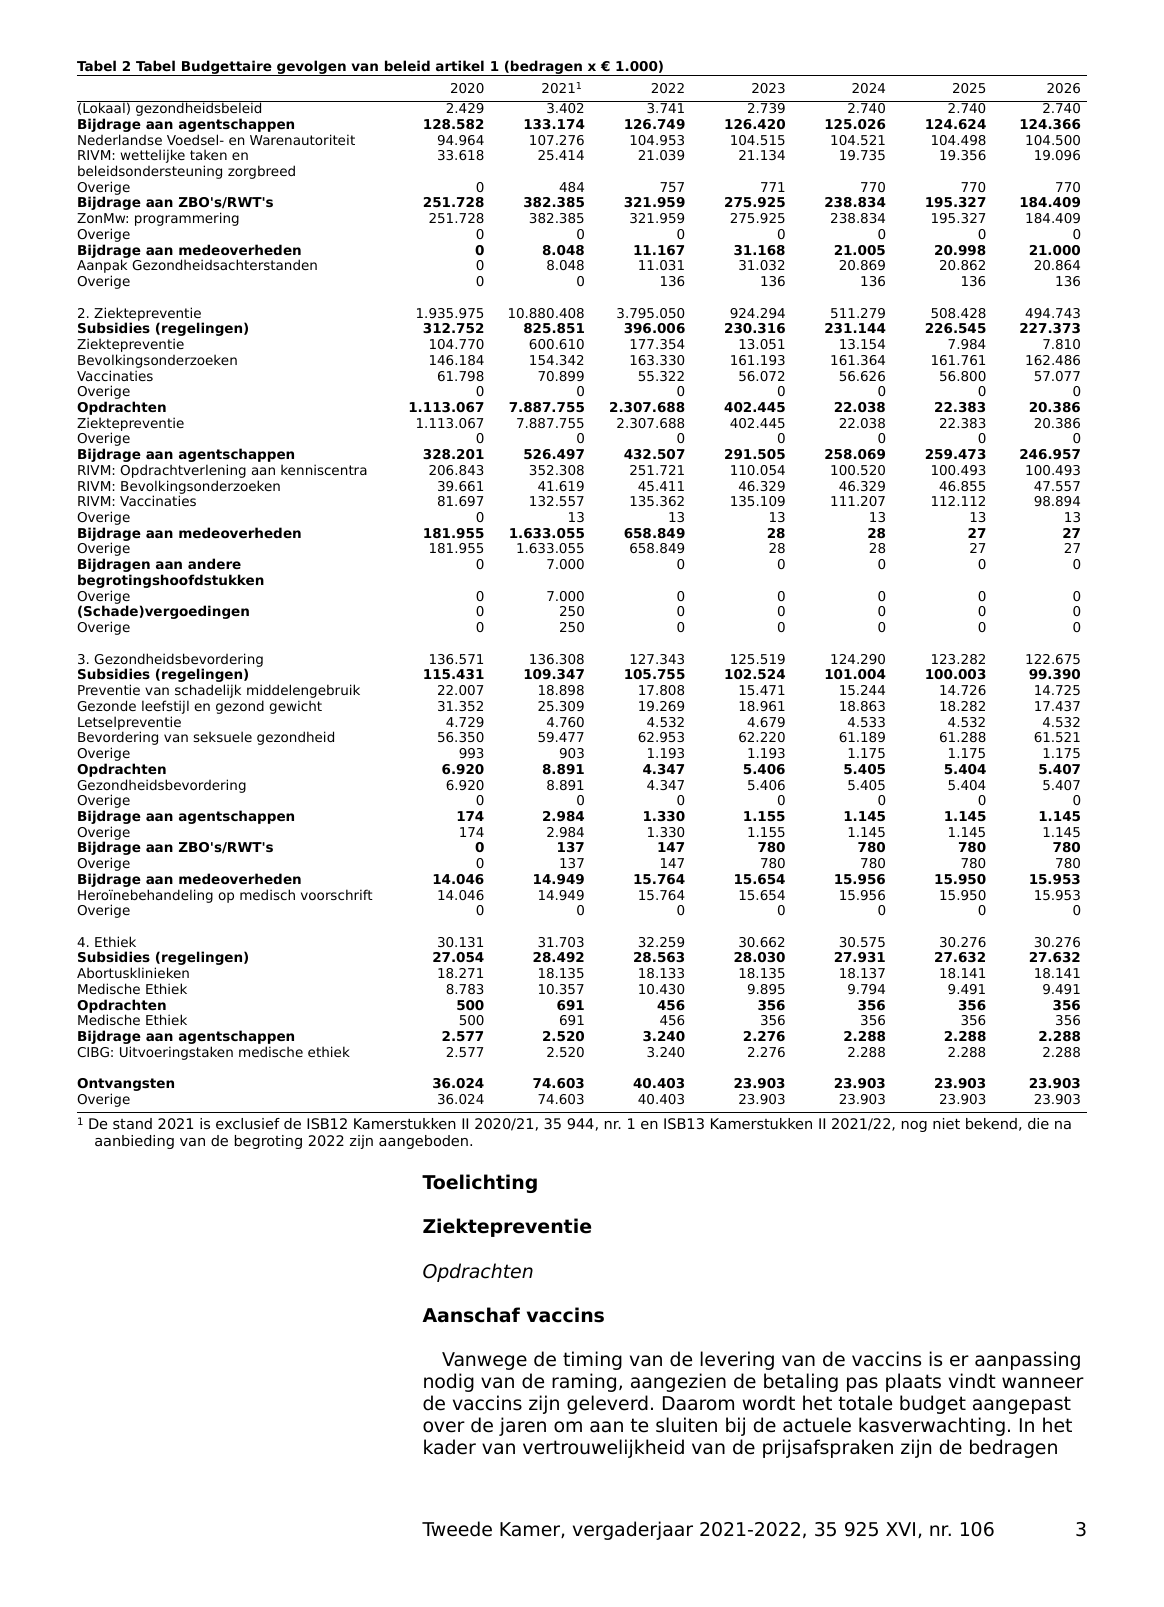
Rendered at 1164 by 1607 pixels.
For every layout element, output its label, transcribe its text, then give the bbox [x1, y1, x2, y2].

table_cell 23.903 [892, 1092, 992, 1112]
table_cell 137 [490, 840, 591, 856]
table_cell 147 [591, 856, 691, 872]
table_cell 174 [390, 809, 490, 824]
table_cell 20.862 [892, 258, 992, 274]
table_cell 126.749 [591, 117, 691, 132]
table_cell 136 [591, 274, 691, 290]
table_cell 238.834 [791, 195, 892, 211]
table_cell 14.949 [490, 872, 591, 887]
table_cell 14.725 [992, 683, 1087, 699]
table_cell 111.207 [791, 494, 892, 510]
table_cell 161.193 [691, 353, 791, 368]
table_cell 154.342 [490, 353, 591, 368]
table_cell Medische Ethiek [77, 1013, 390, 1029]
table_cell 163.330 [591, 353, 691, 368]
table_cell 36.024 [390, 1092, 490, 1112]
table_cell Overige [77, 541, 390, 557]
table_cell Bijdrage aan medeoverheden [77, 872, 390, 887]
table_cell 23.903 [992, 1076, 1087, 1092]
table_cell 6.920 [390, 777, 490, 793]
table_cell 59.477 [490, 730, 591, 746]
table_cell 227.373 [992, 321, 1087, 337]
table_cell 161.364 [791, 353, 892, 368]
table_cell 251.728 [390, 211, 490, 227]
table_cell [77, 76, 390, 101]
table_cell 356 [892, 998, 992, 1013]
table_cell 1.145 [992, 825, 1087, 840]
table_cell 0 [992, 227, 1087, 242]
table_cell 0 [992, 620, 1087, 636]
table_cell 28.030 [691, 950, 791, 966]
table_cell 0 [992, 384, 1087, 400]
table_cell 757 [591, 180, 691, 195]
table_cell 104.953 [591, 133, 691, 148]
table_cell 70.899 [490, 368, 591, 384]
table_cell 2.984 [490, 825, 591, 840]
table_cell 21.005 [791, 243, 892, 258]
table_cell 402.445 [691, 416, 791, 431]
table_cell 0 [591, 620, 691, 636]
table_cell [390, 1060, 490, 1076]
table_cell [490, 636, 591, 651]
table_cell 30.131 [390, 935, 490, 950]
table_cell 4.729 [390, 714, 490, 730]
table_cell Overige [77, 227, 390, 242]
table_cell 19.269 [591, 699, 691, 714]
table_cell 28 [691, 526, 791, 541]
table_cell 0 [691, 793, 791, 809]
table_cell 41.619 [490, 479, 591, 494]
table_cell 135.362 [591, 494, 691, 510]
table_cell 20.864 [992, 258, 1087, 274]
text Vanwege de timing van de levering van de vaccins is er aanpassing nodig van de raming, aangezien de betaling pas plaats vindt wanneer de vaccins zijn geleverd. Daarom wordt het totale budget aangepast over de jaren om aan te sluiten bij de actuele kasverwachting. In het kader van vertrouwelijkheid van de prijsafspraken zijn de bedragen [422, 1349, 1087, 1459]
table_cell Bijdrage aan medeoverheden [77, 526, 390, 541]
table_cell 352.308 [490, 463, 591, 478]
table_cell 18.135 [490, 966, 591, 982]
table_cell 0 [390, 903, 490, 919]
table_cell 8.891 [490, 777, 591, 793]
table_cell 0 [791, 604, 892, 620]
table_cell 250 [490, 620, 591, 636]
table_cell Overige [77, 825, 390, 840]
table_cell Bijdrage aan agentschappen [77, 1029, 390, 1045]
table_cell 456 [591, 998, 691, 1013]
table_cell 27.054 [390, 950, 490, 966]
table_cell 56.072 [691, 368, 791, 384]
table_cell 6.920 [390, 762, 490, 777]
table_cell Bijdragen aan andere begrotingshoofdstukken [77, 557, 390, 588]
table_cell [390, 636, 490, 651]
table_cell 275.925 [691, 211, 791, 227]
table_cell Overige [77, 903, 390, 919]
table_cell 18.141 [892, 966, 992, 982]
table_cell 0 [390, 557, 490, 588]
table_cell 9.895 [691, 982, 791, 997]
table_cell 5.406 [691, 777, 791, 793]
table_cell 1.330 [591, 809, 691, 824]
table_cell 780 [892, 856, 992, 872]
table_cell 0 [591, 903, 691, 919]
table_cell 0 [490, 384, 591, 400]
table_cell 770 [892, 180, 992, 195]
table_cell 2.520 [490, 1045, 591, 1060]
table_cell Opdrachten [77, 400, 390, 416]
table_cell 1 De stand 2021 is exclusief de ISB12 Kamerstukken II 2020/21, 35 944, nr. 1 en ISB13 Kamerstukken II 2021/22, nog niet bekend, die na aanbieding van de begroting 2022 zijn aangeboden. [77, 1113, 1087, 1150]
table_cell 259.473 [892, 447, 992, 463]
table_cell Overige [77, 746, 390, 762]
table_cell 15.950 [892, 872, 992, 887]
table_cell 0 [390, 589, 490, 604]
table_cell 356 [691, 1013, 791, 1029]
table_cell [591, 919, 691, 934]
table_cell 109.347 [490, 667, 591, 683]
table_cell 22.007 [390, 683, 490, 699]
table_cell Overige [77, 274, 390, 290]
table_cell 500 [390, 1013, 490, 1029]
table_cell 2.307.688 [591, 400, 691, 416]
table_cell 115.431 [390, 667, 490, 683]
table_cell 7.000 [490, 589, 591, 604]
table_cell 1.175 [992, 746, 1087, 762]
table_cell 600.610 [490, 337, 591, 353]
table_cell 62.220 [691, 730, 791, 746]
table_cell 0 [691, 384, 791, 400]
table_cell 0 [691, 903, 791, 919]
table_cell 780 [691, 856, 791, 872]
table_cell 28 [691, 541, 791, 557]
table_cell [77, 290, 390, 305]
table_cell 1.330 [591, 825, 691, 840]
table_cell 0 [892, 557, 992, 588]
table_cell [992, 636, 1087, 651]
table_cell 19.735 [791, 148, 892, 179]
table_cell 9.794 [791, 982, 892, 997]
table_cell Bijdrage aan agentschappen [77, 117, 390, 132]
table_cell Gezondheidsbevordering [77, 777, 390, 793]
table_cell 0 [992, 589, 1087, 604]
table_cell Overige [77, 856, 390, 872]
table_cell 101.004 [791, 667, 892, 683]
table_cell 4.347 [591, 762, 691, 777]
table_cell 74.603 [490, 1092, 591, 1112]
table_cell Nederlandse Voedsel- en Warenautoriteit [77, 133, 390, 148]
table_cell 0 [591, 589, 691, 604]
table_header Tabel 2 Tabel Budgettaire gevolgen van beleid artikel 1 (bedragen x € 1.000) [77, 59, 1087, 75]
table_cell 147 [591, 840, 691, 856]
table_cell Ziektepreventie [77, 337, 390, 353]
table_cell 0 [791, 227, 892, 242]
table_cell 20.998 [892, 243, 992, 258]
table_cell [77, 636, 390, 651]
table_cell 13 [791, 510, 892, 526]
table_cell 25.414 [490, 148, 591, 179]
table_cell 55.322 [591, 368, 691, 384]
table_cell 177.354 [591, 337, 691, 353]
table_cell 47.557 [992, 479, 1087, 494]
table_cell 0 [390, 510, 490, 526]
table_cell 137 [490, 856, 591, 872]
table_cell Overige [77, 180, 390, 195]
table_cell Bevordering van seksuele gezondheid [77, 730, 390, 746]
table_cell 0 [390, 431, 490, 447]
table_cell 133.174 [490, 117, 591, 132]
table_cell 4.347 [591, 777, 691, 793]
table_cell 1.145 [892, 809, 992, 824]
table_cell 27.632 [992, 950, 1087, 966]
table_cell 2. Ziektepreventie [77, 305, 390, 321]
table_cell 100.493 [992, 463, 1087, 478]
table_cell 11.031 [591, 258, 691, 274]
table_cell 23.903 [691, 1092, 791, 1112]
table_cell 0 [791, 589, 892, 604]
table_cell [77, 919, 390, 934]
table_cell 136.571 [390, 651, 490, 667]
table_cell 1.145 [892, 825, 992, 840]
subtitle Opdrachten [422, 1261, 1087, 1282]
table_cell 691 [490, 998, 591, 1013]
table_cell 0 [490, 227, 591, 242]
table_cell 0 [892, 793, 992, 809]
table_cell 230.316 [691, 321, 791, 337]
table_cell 691 [490, 1013, 591, 1029]
table_cell 0 [892, 227, 992, 242]
table_cell 5.405 [791, 777, 892, 793]
table_cell 100.520 [791, 463, 892, 478]
table_cell [490, 1060, 591, 1076]
table_cell 658.849 [591, 526, 691, 541]
table_cell 1.175 [892, 746, 992, 762]
table_cell 9.491 [992, 982, 1087, 997]
table_cell 19.096 [992, 148, 1087, 179]
table_cell 20.869 [791, 258, 892, 274]
table_cell 28.492 [490, 950, 591, 966]
table_cell 770 [791, 180, 892, 195]
table_cell Ziektepreventie [77, 416, 390, 431]
subtitle Aanschaf vaccins [422, 1305, 1087, 1327]
table_cell 328.201 [390, 447, 490, 463]
table_cell 25.309 [490, 699, 591, 714]
table_cell 0 [691, 589, 791, 604]
table_cell 40.403 [591, 1076, 691, 1092]
table_cell 356 [791, 998, 892, 1013]
table_cell [490, 290, 591, 305]
table_cell 15.953 [992, 872, 1087, 887]
table_cell CIBG: Uitvoeringstaken medische ethiek [77, 1045, 390, 1060]
table_cell 1.155 [691, 809, 791, 824]
table_cell 2.288 [892, 1045, 992, 1060]
table_cell [591, 636, 691, 651]
table_cell [892, 636, 992, 651]
table_cell 0 [390, 620, 490, 636]
table_cell 0 [390, 227, 490, 242]
table_cell 123.282 [892, 651, 992, 667]
table_cell 18.137 [791, 966, 892, 982]
table_cell 2020 [390, 76, 490, 101]
table_cell Overige [77, 793, 390, 809]
table_cell 125.519 [691, 651, 791, 667]
table_cell Bevolkingsonderzoeken [77, 353, 390, 368]
table_cell 32.259 [591, 935, 691, 950]
table_cell 23.903 [992, 1092, 1087, 1112]
table_cell 56.626 [791, 368, 892, 384]
table_cell 993 [390, 746, 490, 762]
table_cell 0 [892, 620, 992, 636]
table_cell 321.959 [591, 195, 691, 211]
table_cell Overige [77, 620, 390, 636]
table_cell 3.402 [490, 102, 591, 117]
table_cell 30.276 [992, 935, 1087, 950]
table_cell 770 [992, 180, 1087, 195]
table_cell 107.276 [490, 133, 591, 148]
table_cell 62.953 [591, 730, 691, 746]
table_cell 5.405 [791, 762, 892, 777]
table_cell 0 [992, 557, 1087, 588]
table_cell 23.903 [791, 1076, 892, 1092]
table_cell 356 [892, 1013, 992, 1029]
table_cell 0 [591, 793, 691, 809]
table_cell 0 [490, 431, 591, 447]
table_cell 0 [791, 384, 892, 400]
table_cell 903 [490, 746, 591, 762]
table_cell 15.471 [691, 683, 791, 699]
table_cell 291.505 [691, 447, 791, 463]
table_cell 0 [992, 431, 1087, 447]
table_cell 46.855 [892, 479, 992, 494]
table_cell 0 [490, 274, 591, 290]
table_cell Opdrachten [77, 998, 390, 1013]
table_cell 2.739 [691, 102, 791, 117]
table_cell 4.532 [591, 714, 691, 730]
table_cell 2.429 [390, 102, 490, 117]
table_cell Heroïnebehandeling op medisch voorschrift [77, 888, 390, 903]
table_cell RIVM: Opdrachtverlening aan kenniscentra [77, 463, 390, 478]
table_cell 246.957 [992, 447, 1087, 463]
table_cell 0 [691, 604, 791, 620]
table_cell 125.026 [791, 117, 892, 132]
table_cell 136 [892, 274, 992, 290]
table_cell 18.133 [591, 966, 691, 982]
table_cell 0 [791, 620, 892, 636]
table_cell 23.903 [791, 1092, 892, 1112]
table_cell [691, 636, 791, 651]
table_cell 8.048 [490, 243, 591, 258]
table_cell 61.521 [992, 730, 1087, 746]
table_cell 780 [791, 840, 892, 856]
table_cell [591, 1060, 691, 1076]
table_cell 23.903 [892, 1076, 992, 1092]
table_cell 526.497 [490, 447, 591, 463]
table_cell Overige [77, 510, 390, 526]
table_cell 2.577 [390, 1045, 490, 1060]
table_cell 81.697 [390, 494, 490, 510]
table_cell 5.404 [892, 777, 992, 793]
table_cell 17.808 [591, 683, 691, 699]
table_cell 0 [892, 431, 992, 447]
table_cell 0 [691, 227, 791, 242]
table_cell 23.903 [691, 1076, 791, 1092]
table_cell 14.046 [390, 888, 490, 903]
table_cell [992, 290, 1087, 305]
table_cell 356 [691, 998, 791, 1013]
table_cell 100.493 [892, 463, 992, 478]
table_cell 10.430 [591, 982, 691, 997]
table_cell 1.145 [791, 825, 892, 840]
table_cell 924.294 [691, 305, 791, 321]
table_cell 8.891 [490, 762, 591, 777]
table_cell 0 [791, 557, 892, 588]
table_cell 28 [791, 526, 892, 541]
table_cell 4. Ethiek [77, 935, 390, 950]
table_cell 99.390 [992, 667, 1087, 683]
table_cell 20211 [490, 76, 591, 101]
table_cell 432.507 [591, 447, 691, 463]
table_cell 250 [490, 604, 591, 620]
table_cell 136 [992, 274, 1087, 290]
table_cell 402.445 [691, 400, 791, 416]
table_cell 0 [490, 793, 591, 809]
subtitle Toelichting [422, 1172, 1087, 1194]
table_cell 258.069 [791, 447, 892, 463]
table_cell 780 [992, 840, 1087, 856]
table_cell 13.051 [691, 337, 791, 353]
table_cell 13.154 [791, 337, 892, 353]
table_cell 98.894 [992, 494, 1087, 510]
table_cell 105.755 [591, 667, 691, 683]
table_cell 18.271 [390, 966, 490, 982]
table_cell 484 [490, 180, 591, 195]
table_cell 18.135 [691, 966, 791, 982]
table_cell 0 [390, 243, 490, 258]
table_cell 1.633.055 [490, 526, 591, 541]
table_cell Medische Ethiek [77, 982, 390, 997]
table_cell 238.834 [791, 211, 892, 227]
table_cell 13 [892, 510, 992, 526]
table_cell 0 [992, 793, 1087, 809]
table_cell [691, 290, 791, 305]
table_cell 17.437 [992, 699, 1087, 714]
table_cell [77, 1060, 390, 1076]
table_cell 396.006 [591, 321, 691, 337]
table_cell 174 [390, 825, 490, 840]
table_cell 15.244 [791, 683, 892, 699]
table_cell 57.077 [992, 368, 1087, 384]
table_cell 0 [892, 589, 992, 604]
table_cell 15.950 [892, 888, 992, 903]
table_cell 0 [390, 384, 490, 400]
table_cell 94.964 [390, 133, 490, 148]
table_cell 2022 [591, 76, 691, 101]
table_cell Opdrachten [77, 762, 390, 777]
table_cell 15.764 [591, 872, 691, 887]
table_cell 1.935.975 [390, 305, 490, 321]
table_cell 56.350 [390, 730, 490, 746]
table_cell (Lokaal) gezondheidsbeleid [77, 102, 390, 117]
table_cell 8.783 [390, 982, 490, 997]
table_cell 110.054 [691, 463, 791, 478]
table_cell 102.524 [691, 667, 791, 683]
table_cell 30.575 [791, 935, 892, 950]
table_cell 18.961 [691, 699, 791, 714]
table_cell 104.498 [892, 133, 992, 148]
table_cell 0 [691, 620, 791, 636]
table_cell 132.557 [490, 494, 591, 510]
table_cell 104.770 [390, 337, 490, 353]
table_cell 181.955 [390, 541, 490, 557]
table_cell 780 [992, 856, 1087, 872]
table_cell 1.145 [791, 809, 892, 824]
table_cell Letselpreventie [77, 714, 390, 730]
table_cell 494.743 [992, 305, 1087, 321]
table_cell 0 [892, 604, 992, 620]
table_cell 2.740 [992, 102, 1087, 117]
table_cell 195.327 [892, 211, 992, 227]
table_cell 127.343 [591, 651, 691, 667]
table_cell 1.155 [691, 825, 791, 840]
table_cell 74.603 [490, 1076, 591, 1092]
table_cell 4.532 [992, 714, 1087, 730]
table_cell [691, 919, 791, 934]
table_cell 21.039 [591, 148, 691, 179]
table_cell 184.409 [992, 211, 1087, 227]
table_cell 0 [992, 604, 1087, 620]
table_cell Vaccinaties [77, 368, 390, 384]
table_cell 5.404 [892, 762, 992, 777]
table_cell 21.000 [992, 243, 1087, 258]
table_cell Gezonde leefstijl en gezond gewicht [77, 699, 390, 714]
table_cell 5.407 [992, 777, 1087, 793]
table_cell 2.740 [791, 102, 892, 117]
table_cell 0 [390, 793, 490, 809]
table_cell 0 [390, 274, 490, 290]
table_cell 46.329 [791, 479, 892, 494]
table_cell 161.761 [892, 353, 992, 368]
table_cell Subsidies (regelingen) [77, 667, 390, 683]
table_cell 275.925 [691, 195, 791, 211]
table_cell 508.428 [892, 305, 992, 321]
table_cell 10.357 [490, 982, 591, 997]
table_cell 15.654 [691, 888, 791, 903]
table_cell 2.577 [390, 1029, 490, 1045]
table_cell 2.288 [992, 1045, 1087, 1060]
table_cell 13 [691, 510, 791, 526]
table_cell 20.386 [992, 416, 1087, 431]
table_cell 1.145 [992, 809, 1087, 824]
table_cell 5.406 [691, 762, 791, 777]
table_cell 3. Gezondheidsbevordering [77, 651, 390, 667]
table_cell 2.288 [791, 1045, 892, 1060]
table_cell 2026 [992, 76, 1087, 101]
table_cell 22.383 [892, 416, 992, 431]
table_cell (Schade)vergoedingen [77, 604, 390, 620]
table_cell 122.675 [992, 651, 1087, 667]
table_cell 7.000 [490, 557, 591, 588]
table_cell 14.949 [490, 888, 591, 903]
table_cell 0 [791, 903, 892, 919]
table_cell 27.632 [892, 950, 992, 966]
table_cell Bijdrage aan ZBO's/RWT's [77, 195, 390, 211]
table_cell 135.109 [691, 494, 791, 510]
table_cell 128.582 [390, 117, 490, 132]
table_cell [791, 290, 892, 305]
table_cell 3.795.050 [591, 305, 691, 321]
table_cell 136 [691, 274, 791, 290]
table_cell 104.500 [992, 133, 1087, 148]
table_cell Bijdrage aan agentschappen [77, 447, 390, 463]
table_cell [390, 919, 490, 934]
table_cell Overige [77, 384, 390, 400]
table_cell 0 [390, 840, 490, 856]
table_cell 0 [490, 903, 591, 919]
table_cell 2024 [791, 76, 892, 101]
table_cell 31.352 [390, 699, 490, 714]
table_cell Overige [77, 589, 390, 604]
table_cell 356 [992, 998, 1087, 1013]
table_cell 4.532 [892, 714, 992, 730]
table_cell 136.308 [490, 651, 591, 667]
table_cell 104.521 [791, 133, 892, 148]
table_cell 181.955 [390, 526, 490, 541]
table_cell 14.046 [390, 872, 490, 887]
table_cell 231.144 [791, 321, 892, 337]
table_cell 780 [691, 840, 791, 856]
table_cell 251.721 [591, 463, 691, 478]
table_cell 27 [892, 526, 992, 541]
table_cell [591, 290, 691, 305]
table_cell Subsidies (regelingen) [77, 321, 390, 337]
table_cell 0 [591, 227, 691, 242]
table_cell 4.760 [490, 714, 591, 730]
table_cell 15.654 [691, 872, 791, 887]
table_cell 15.956 [791, 872, 892, 887]
table_cell 28.563 [591, 950, 691, 966]
table_cell 0 [791, 431, 892, 447]
table_cell 382.385 [490, 195, 591, 211]
table_cell Abortusklinieken [77, 966, 390, 982]
table_cell Bijdrage aan ZBO's/RWT's [77, 840, 390, 856]
table_cell [791, 636, 892, 651]
table_cell 104.515 [691, 133, 791, 148]
table_cell Aanpak Gezondheidsachterstanden [77, 258, 390, 274]
table_cell 4.533 [791, 714, 892, 730]
table_cell 0 [691, 431, 791, 447]
table_cell 15.764 [591, 888, 691, 903]
table_cell 2.740 [892, 102, 992, 117]
table_cell [490, 919, 591, 934]
table_cell 1.193 [691, 746, 791, 762]
table_cell 22.038 [791, 416, 892, 431]
table_cell 2025 [892, 76, 992, 101]
table_cell Bijdrage aan agentschappen [77, 809, 390, 824]
table_cell 2.520 [490, 1029, 591, 1045]
table_cell 18.863 [791, 699, 892, 714]
table_cell ZonMw: programmering [77, 211, 390, 227]
table_cell 500 [390, 998, 490, 1013]
table_cell 146.184 [390, 353, 490, 368]
table_cell 511.279 [791, 305, 892, 321]
table_cell 0 [892, 384, 992, 400]
table_cell 15.956 [791, 888, 892, 903]
table_cell 19.356 [892, 148, 992, 179]
table_cell 13 [591, 510, 691, 526]
table_cell RIVM: wettelijke taken en beleidsondersteuning zorgbreed [77, 148, 390, 179]
table_cell 825.851 [490, 321, 591, 337]
table_cell 27 [992, 541, 1087, 557]
table_cell 33.618 [390, 148, 490, 179]
table_cell 3.741 [591, 102, 691, 117]
table_cell 184.409 [992, 195, 1087, 211]
table_cell 2.276 [691, 1045, 791, 1060]
table_cell 56.800 [892, 368, 992, 384]
table_cell 36.024 [390, 1076, 490, 1092]
table_cell 7.887.755 [490, 416, 591, 431]
table_cell 61.798 [390, 368, 490, 384]
table_cell [791, 919, 892, 934]
subtitle Ziektepreventie [422, 1216, 1087, 1238]
table_cell Bijdrage aan medeoverheden [77, 243, 390, 258]
table_cell 1.113.067 [390, 416, 490, 431]
table_cell 1.113.067 [390, 400, 490, 416]
table_cell Overige [77, 1092, 390, 1112]
table_cell 124.366 [992, 117, 1087, 132]
table_cell 13 [992, 510, 1087, 526]
table_cell 126.420 [691, 117, 791, 132]
table_cell 356 [992, 1013, 1087, 1029]
table_cell 124.290 [791, 651, 892, 667]
table_cell 0 [390, 180, 490, 195]
table_cell 18.141 [992, 966, 1087, 982]
table_cell 312.752 [390, 321, 490, 337]
table_cell 27 [992, 526, 1087, 541]
table_cell 0 [390, 856, 490, 872]
table_cell 0 [390, 604, 490, 620]
table_cell 0 [992, 903, 1087, 919]
table_cell 40.403 [591, 1092, 691, 1112]
table_cell 0 [390, 258, 490, 274]
table_cell RIVM: Vaccinaties [77, 494, 390, 510]
table_cell 136 [791, 274, 892, 290]
table_cell 658.849 [591, 541, 691, 557]
table_cell 31.703 [490, 935, 591, 950]
table_cell 28 [791, 541, 892, 557]
table_cell 61.288 [892, 730, 992, 746]
table_cell 771 [691, 180, 791, 195]
table_cell 0 [591, 431, 691, 447]
table_cell 124.624 [892, 117, 992, 132]
table_cell 382.385 [490, 211, 591, 227]
table_cell 3.240 [591, 1029, 691, 1045]
table_cell 45.411 [591, 479, 691, 494]
table_cell 31.168 [691, 243, 791, 258]
table_cell 18.898 [490, 683, 591, 699]
table_cell 21.134 [691, 148, 791, 179]
table_cell 22.038 [791, 400, 892, 416]
table_cell 27 [892, 541, 992, 557]
table_cell 20.386 [992, 400, 1087, 416]
table_cell 4.679 [691, 714, 791, 730]
table_cell [892, 290, 992, 305]
table_cell 356 [791, 1013, 892, 1029]
table_cell 456 [591, 1013, 691, 1029]
table_cell 112.112 [892, 494, 992, 510]
table_cell [791, 1060, 892, 1076]
table_cell 0 [591, 604, 691, 620]
table_cell 10.880.408 [490, 305, 591, 321]
table_cell 22.383 [892, 400, 992, 416]
table_cell 14.726 [892, 683, 992, 699]
table_cell 2.288 [791, 1029, 892, 1045]
table_cell Ontvangsten [77, 1076, 390, 1092]
table_cell 30.662 [691, 935, 791, 950]
table_cell 2023 [691, 76, 791, 101]
table_cell 39.661 [390, 479, 490, 494]
table_cell 7.887.755 [490, 400, 591, 416]
table_cell 780 [791, 856, 892, 872]
table_cell Overige [77, 431, 390, 447]
table_cell 0 [892, 903, 992, 919]
table_cell 0 [691, 557, 791, 588]
table_cell 61.189 [791, 730, 892, 746]
table_cell 27.931 [791, 950, 892, 966]
table_cell 18.282 [892, 699, 992, 714]
table_cell 1.193 [591, 746, 691, 762]
table_cell 2.288 [992, 1029, 1087, 1045]
table_cell 0 [591, 384, 691, 400]
table_cell Preventie van schadelijk middelengebruik [77, 683, 390, 699]
table_cell 0 [591, 557, 691, 588]
table_cell 162.486 [992, 353, 1087, 368]
table_cell 100.003 [892, 667, 992, 683]
table_cell 321.959 [591, 211, 691, 227]
table_cell 1.175 [791, 746, 892, 762]
table_cell 3.240 [591, 1045, 691, 1060]
table_cell 7.984 [892, 337, 992, 353]
table_cell 46.329 [691, 479, 791, 494]
table_cell 0 [791, 793, 892, 809]
table_cell 2.288 [892, 1029, 992, 1045]
table_cell [892, 919, 992, 934]
table_cell [691, 1060, 791, 1076]
table_cell 31.032 [691, 258, 791, 274]
table_cell 9.491 [892, 982, 992, 997]
table_cell 2.984 [490, 809, 591, 824]
table_cell [390, 290, 490, 305]
table_cell [992, 1060, 1087, 1076]
table_cell 2.276 [691, 1029, 791, 1045]
table_cell 780 [892, 840, 992, 856]
table_cell 8.048 [490, 258, 591, 274]
table_cell 7.810 [992, 337, 1087, 353]
table_cell Subsidies (regelingen) [77, 950, 390, 966]
table_cell 11.167 [591, 243, 691, 258]
table_cell [992, 919, 1087, 934]
table_cell 1.633.055 [490, 541, 591, 557]
table_cell 206.843 [390, 463, 490, 478]
table_cell 5.407 [992, 762, 1087, 777]
table_cell 195.327 [892, 195, 992, 211]
table_cell 2.307.688 [591, 416, 691, 431]
table_cell 251.728 [390, 195, 490, 211]
table_cell [892, 1060, 992, 1076]
table_cell 30.276 [892, 935, 992, 950]
table_cell RIVM: Bevolkingsonderzoeken [77, 479, 390, 494]
table_cell 13 [490, 510, 591, 526]
table_cell 226.545 [892, 321, 992, 337]
table_cell 15.953 [992, 888, 1087, 903]
